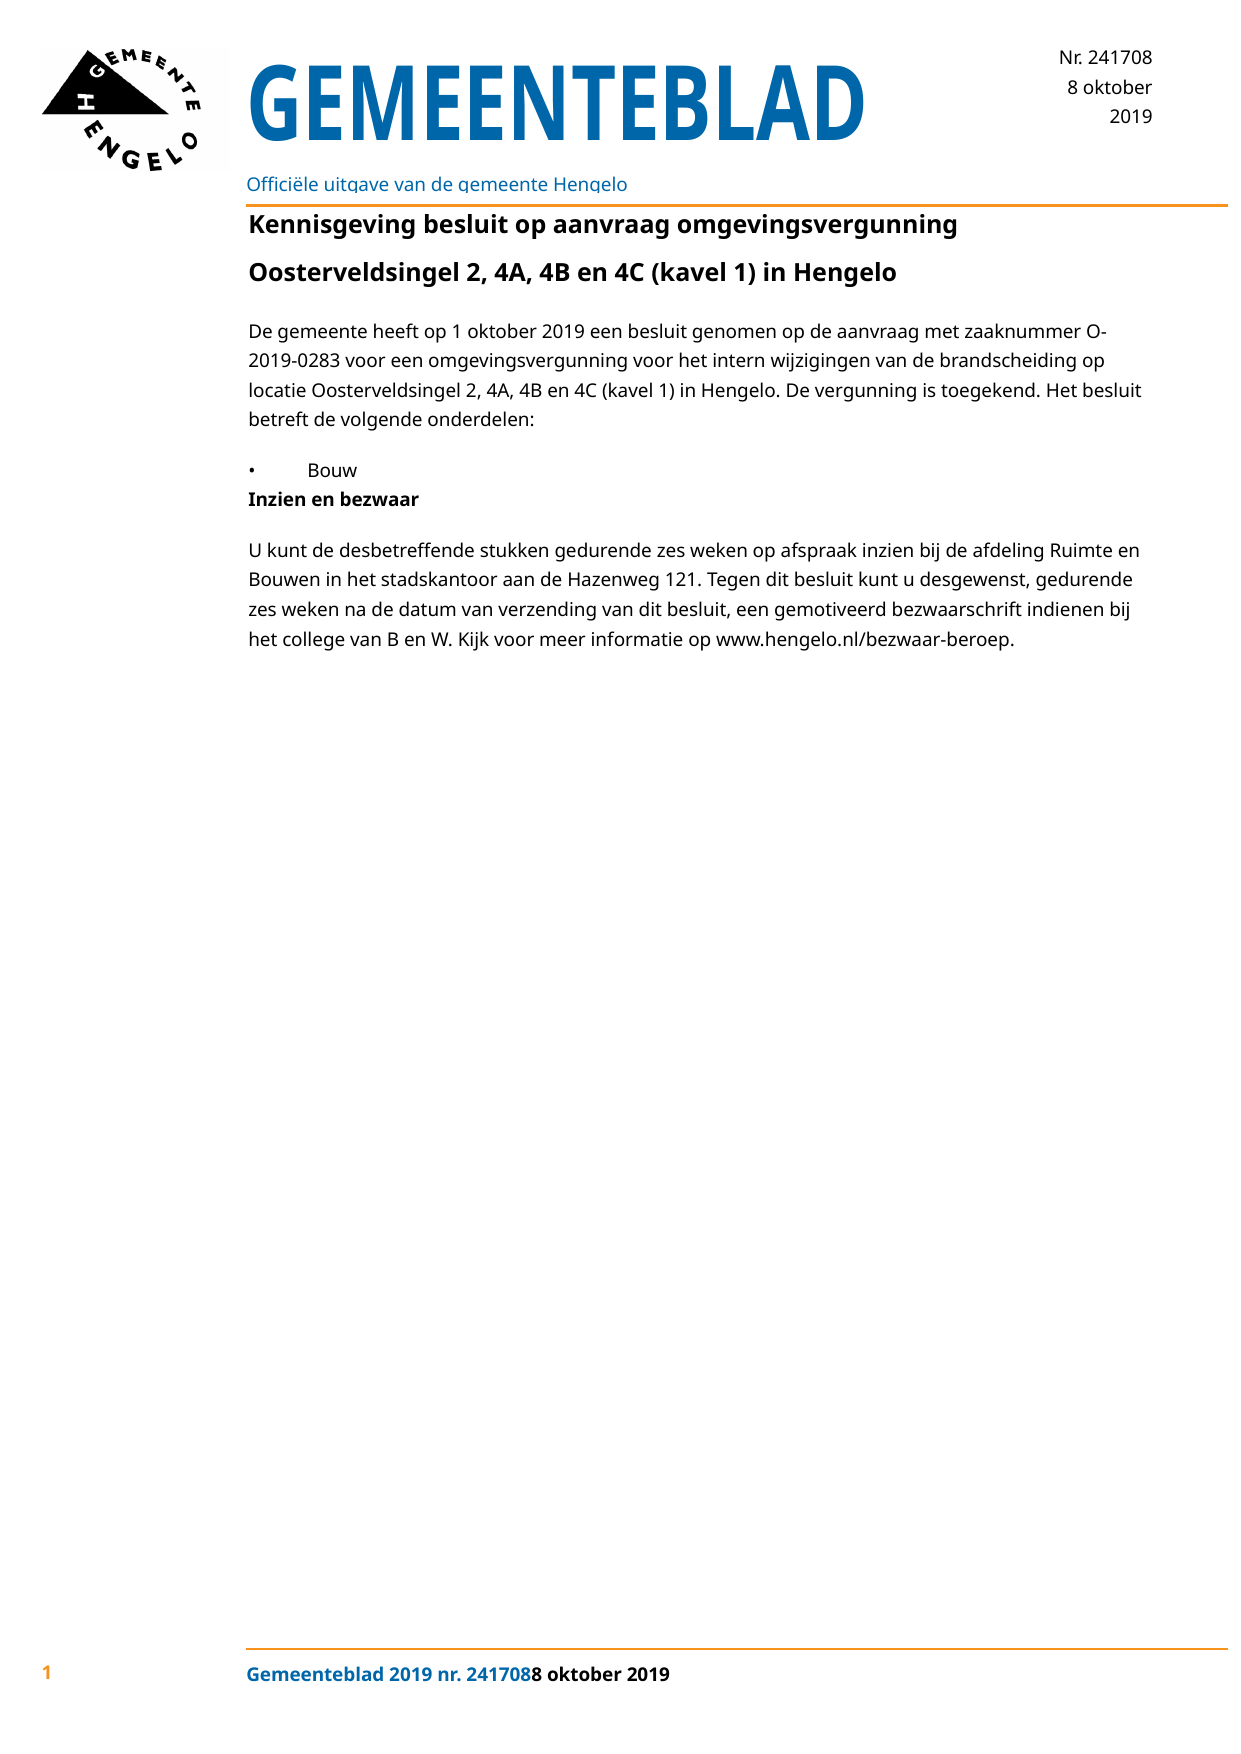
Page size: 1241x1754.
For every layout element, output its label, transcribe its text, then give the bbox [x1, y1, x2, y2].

text Kennisgeving besluit op aanvraag omgevingsvergunning Oosterveldsingel 2, 4A, 4B en 4C (kavel 1) in Hengelo [248, 207, 1152, 288]
text Inzien en bezwaar [248, 487, 1152, 512]
list Bouw [248, 457, 1152, 483]
text U kunt de desbetreffende stukken gedurende zes weken op afspraak inzien bij de afdeling Ruimte en Bouwen in het stadskantoor aan de Hazenweg 121. Tegen dit besluit kunt u desgewenst, gedurende zes weken na de datum van verzending van dit besluit, een gemotiveerd bezwaarschrift indienen bij het college van B en W. Kijk voor meer informatie op www.hengelo.nl/bezwaar-beroep. [248, 537, 1152, 652]
text De gemeente heeft op 1 oktober 2019 een besluit genomen op de aanvraag met zaaknummer O-2019-0283 voor een omgevingsvergunning voor het intern wijzigingen van de brandscheiding op locatie Oosterveldsingel 2, 4A, 4B en 4C (kavel 1) in Hengelo. De vergunning is toegekend. Het besluit betreft de volgende onderdelen: [248, 318, 1152, 432]
picture [41, 47, 231, 172]
